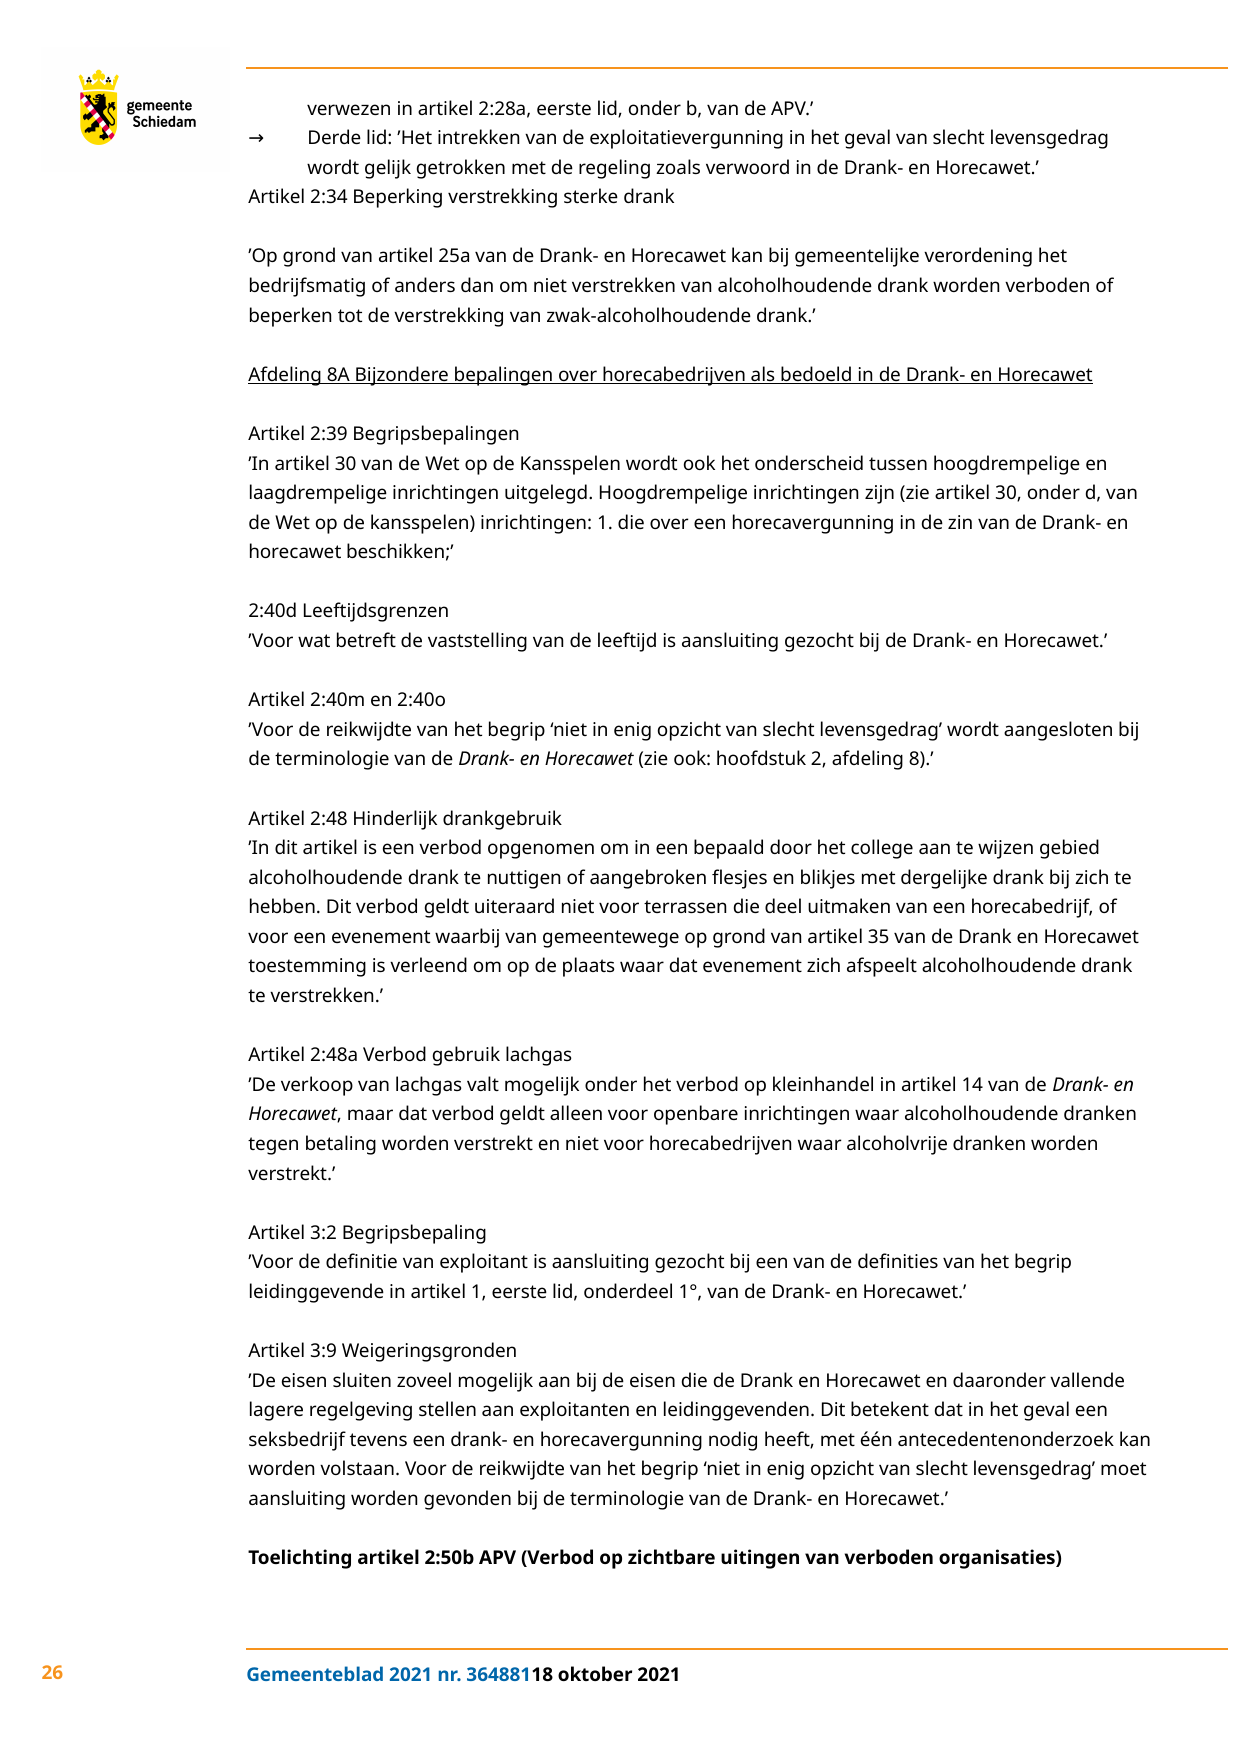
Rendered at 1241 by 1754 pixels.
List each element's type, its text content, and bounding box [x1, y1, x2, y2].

text ’De verkoop van lachgas valt mogelijk onder het verbod op kleinhandel in artikel 14 van de Drank- en Horecawet, maar dat verbod geldt alleen voor openbare inrichtingen waar alcoholhoudende dranken tegen betaling worden verstrekt en niet voor horecabedrijven waar alcoholvrije dranken worden verstrekt.’ [248, 1071, 1152, 1186]
text Artikel 2:39 Begripsbepalingen [248, 420, 1152, 446]
list Derde lid: ’Het intrekken van de exploitatievergunning in het geval van slecht levensgedrag wordt gelijk getrokken met de regeling zoals verwoord in de Drank- en Horecawet.’ [248, 124, 1152, 180]
picture [41, 47, 231, 172]
text Artikel 2:34 Beperking verstrekking sterke drank [248, 183, 1152, 209]
text ’Voor wat betreft de vaststelling van de leeftijd is aansluiting gezocht bij de Drank- en Horecawet.’ [248, 627, 1152, 653]
text ’Voor de definitie van exploitant is aansluiting gezocht bij een van de definities van het begrip leidinggevende in artikel 1, eerste lid, onderdeel 1°, van de Drank- en Horecawet.’ [248, 1248, 1152, 1304]
text Artikel 3:9 Weigeringsgronden [248, 1337, 1152, 1363]
text ’In dit artikel is een verbod opgenomen om in een bepaald door het college aan te wijzen gebied alcoholhoudende drank te nuttigen of aangebroken flesjes en blikjes met dergelijke drank bij zich te hebben. Dit verbod geldt uiteraard niet voor terrassen die deel uitmaken van een horecabedrijf, of voor een evenement waarbij van gemeentewege op grond van artikel 35 van de Drank en Horecawet toestemming is verleend om op de plaats waar dat evenement zich afspeelt alcoholhoudende drank te verstrekken.’ [248, 834, 1152, 1008]
text Artikel 3:2 Begripsbepaling [248, 1219, 1152, 1245]
text ’Op grond van artikel 25a van de Drank- en Horecawet kan bij gemeentelijke verordening het bedrijfsmatig of anders dan om niet verstrekken van alcoholhoudende drank worden verboden of beperken tot de verstrekking van zwak-alcoholhoudende drank.’ [248, 243, 1152, 328]
list verwezen in artikel 2:28a, eerste lid, onder b, van de APV.’ [248, 95, 1152, 121]
text Toelichting artikel 2:50b APV (Verbod op zichtbare uitingen van verboden organisaties) [248, 1544, 1152, 1570]
text ’In artikel 30 van de Wet op de Kansspelen wordt ook het onderscheid tussen hoogdrempelige en laagdrempelige inrichtingen uitgelegd. Hoogdrempelige inrichtingen zijn (zie artikel 30, onder d, van de Wet op de kansspelen) inrichtingen: 1. die over een horecavergunning in de zin van de Drank- en horecawet beschikken;’ [248, 450, 1152, 564]
text Afdeling 8A Bijzondere bepalingen over horecabedrijven als bedoeld in de Drank- en Horecawet [248, 361, 1152, 387]
text Artikel 2:40m en 2:40o [248, 686, 1152, 712]
text 2:40d Leeftijdsgrenzen [248, 598, 1152, 623]
text Artikel 2:48a Verbod gebruik lachgas [248, 1041, 1152, 1067]
text Artikel 2:48 Hinderlijk drankgebruik [248, 805, 1152, 831]
text ’Voor de reikwijdte van het begrip ‘niet in enig opzicht van slecht levensgedrag’ wordt aangesloten bij de terminologie van de Drank- en Horecawet (zie ook: hoofdstuk 2, afdeling 8).’ [248, 716, 1152, 771]
text ’De eisen sluiten zoveel mogelijk aan bij de eisen die de Drank en Horecawet en daaronder vallende lagere regelgeving stellen aan exploitanten en leidinggevenden. Dit betekent dat in het geval een seksbedrijf tevens een drank- en horecavergunning nodig heeft, met één antecedentenonderzoek kan worden volstaan. Voor de reikwijdte van het begrip ‘niet in enig opzicht van slecht levensgedrag’ moet aansluiting worden gevonden bij de terminologie van de Drank- en Horecawet.’ [248, 1367, 1152, 1511]
